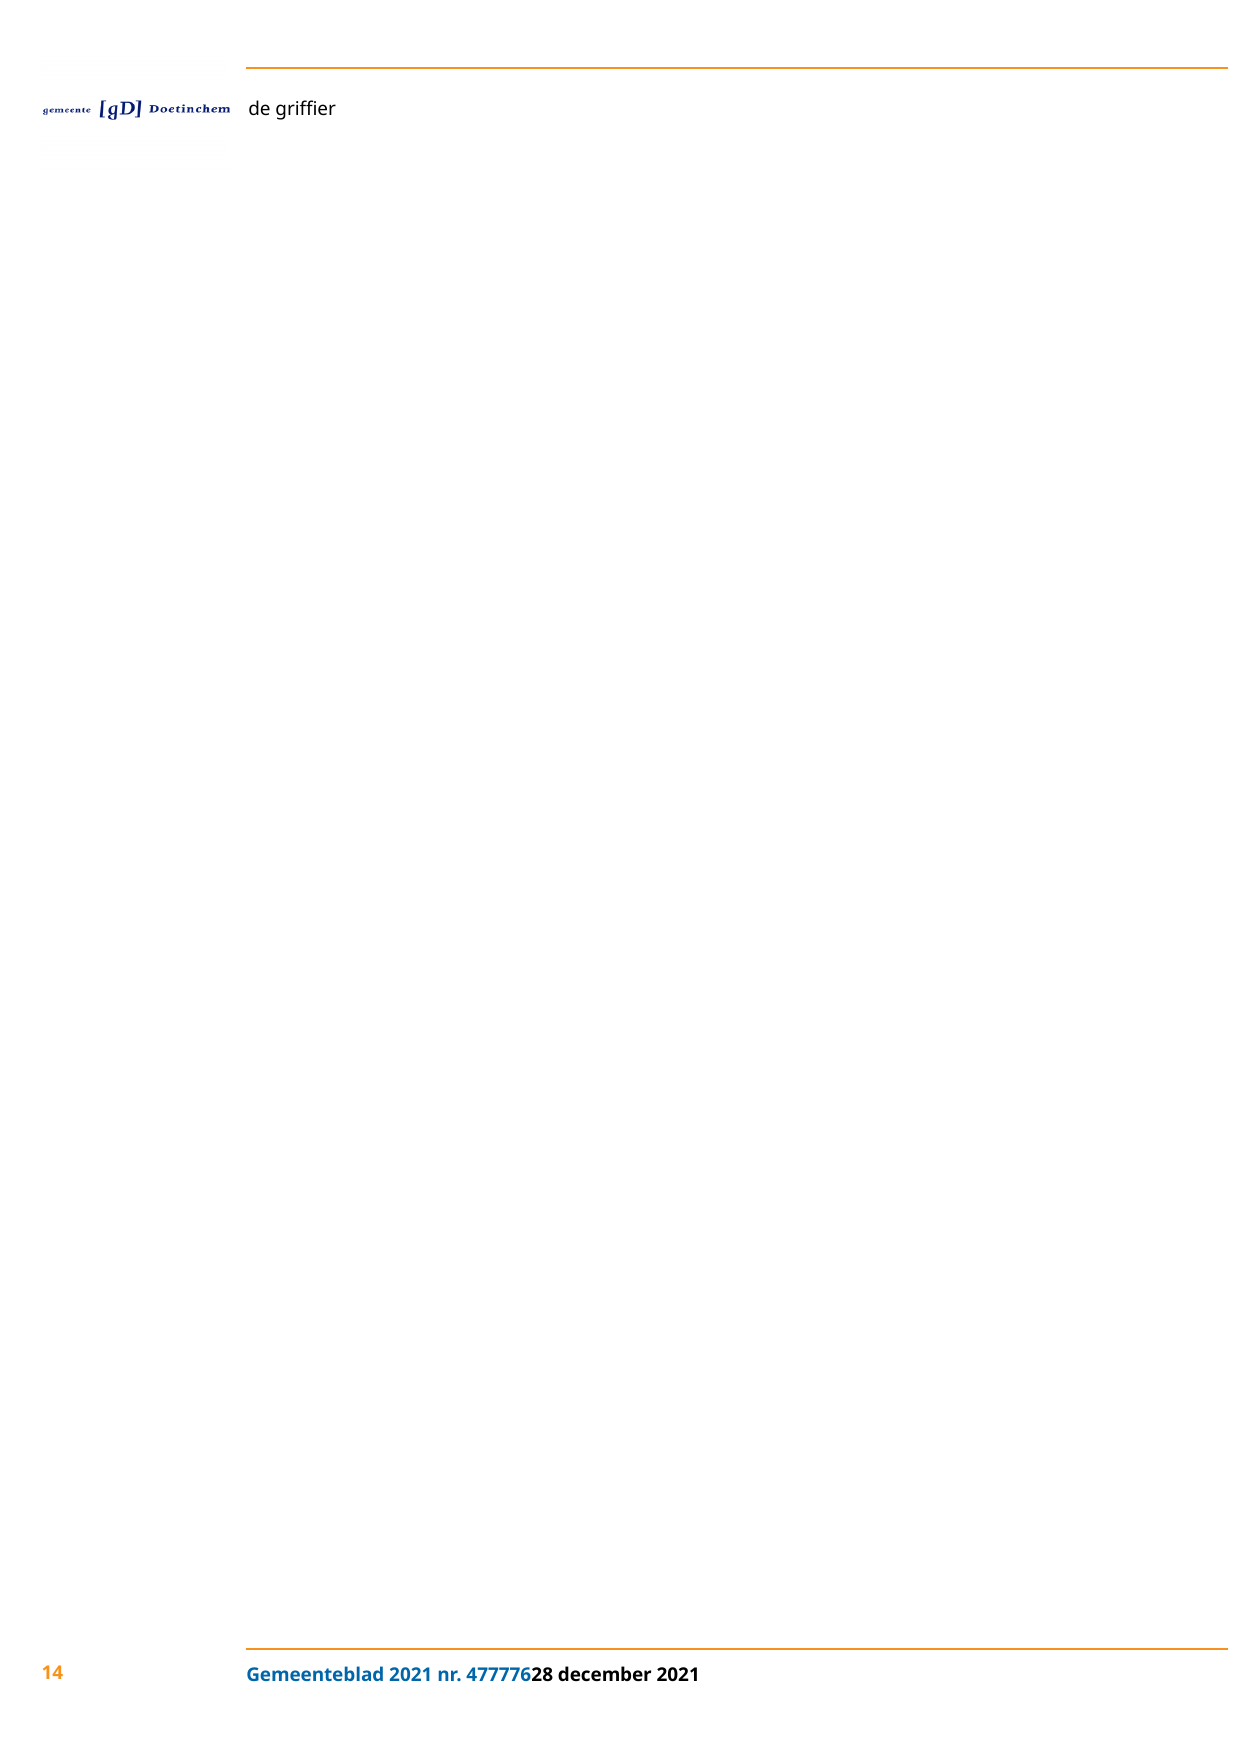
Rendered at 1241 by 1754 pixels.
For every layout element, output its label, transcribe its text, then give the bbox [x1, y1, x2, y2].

picture [41, 47, 231, 172]
table_cell de griffier [248, 95, 1152, 121]
